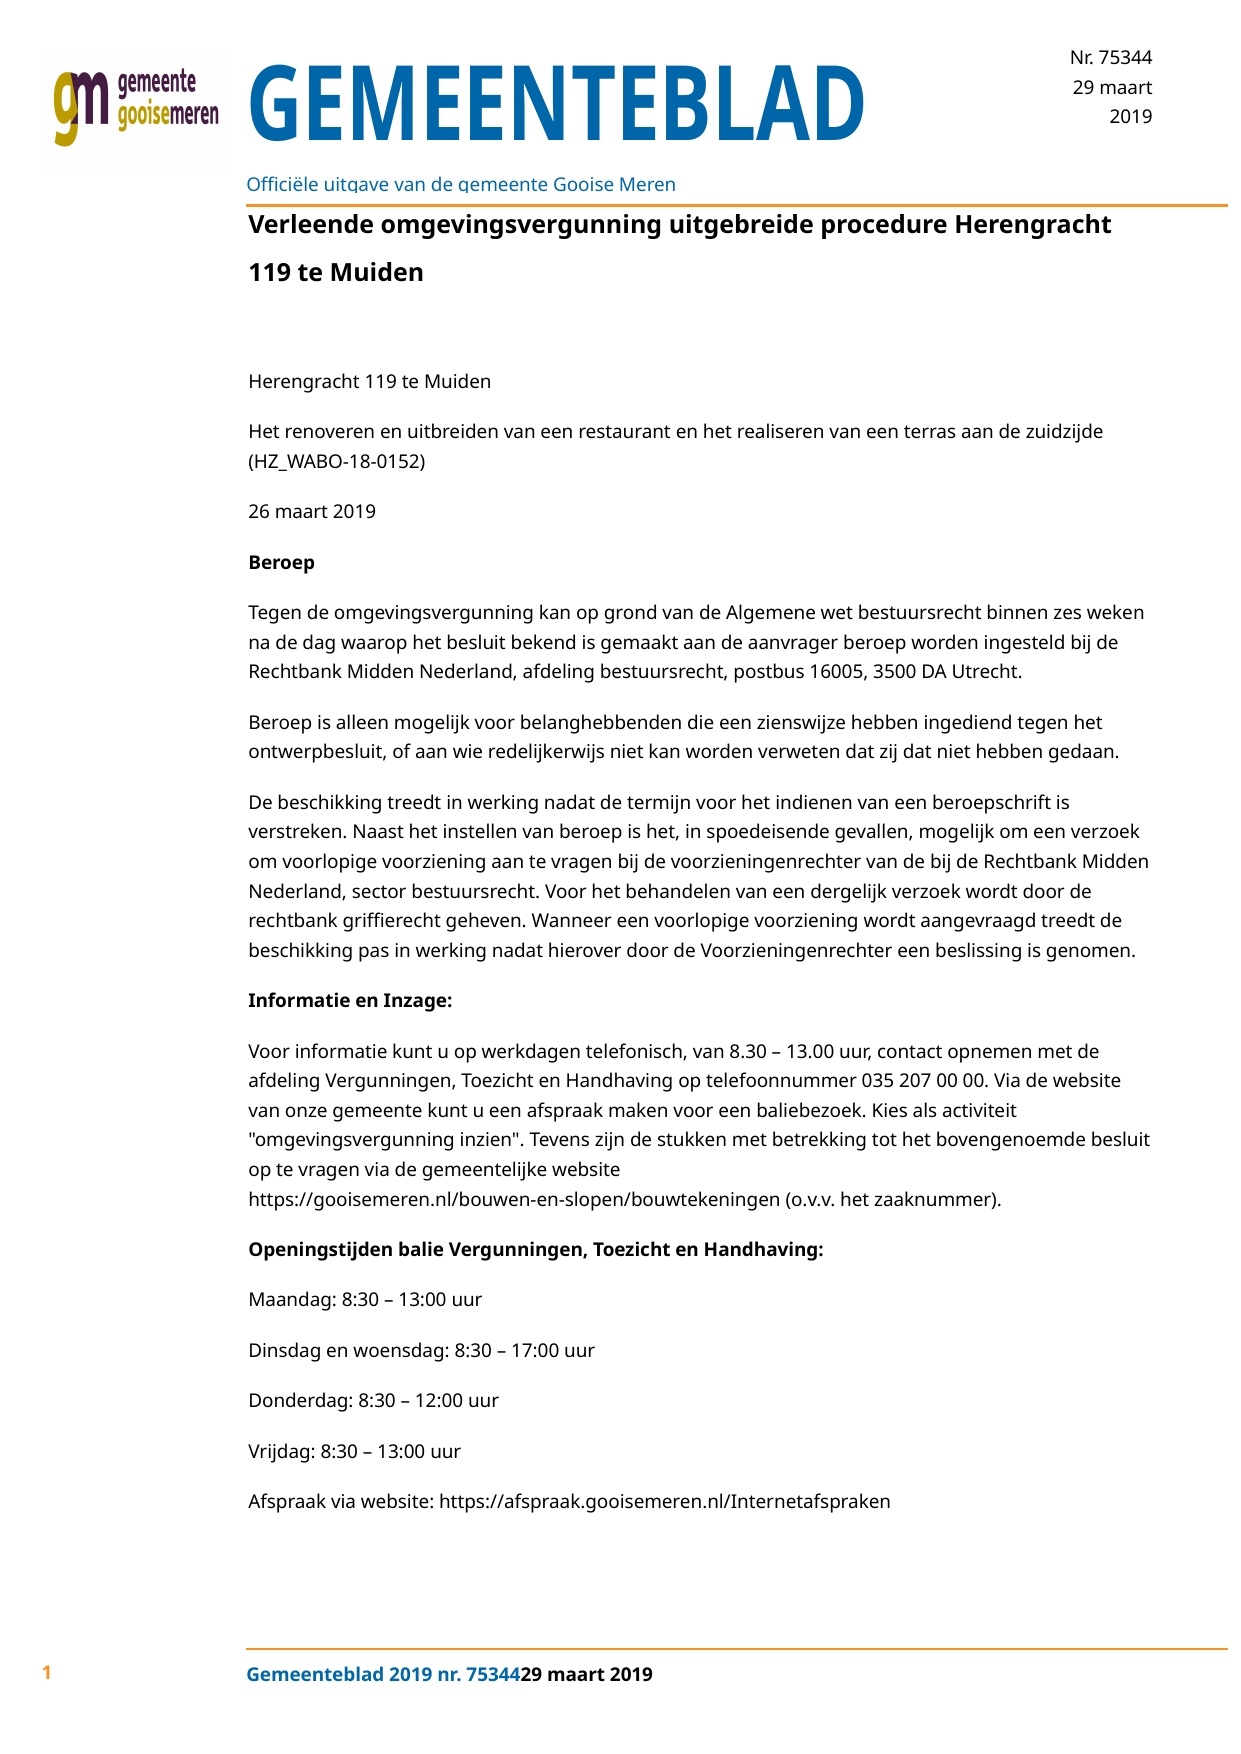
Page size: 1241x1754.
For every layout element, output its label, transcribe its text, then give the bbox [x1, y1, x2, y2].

text Informatie en Inzage: [248, 987, 1152, 1013]
text Dinsdag en woensdag: 8:30 – 17:00 uur [248, 1337, 1152, 1363]
text Het renoveren en uitbreiden van een restaurant en het realiseren van een terras aan de zuidzijde (HZ_WABO-18-0152) [248, 419, 1152, 474]
text Donderdag: 8:30 – 12:00 uur [248, 1387, 1152, 1413]
text Beroep is alleen mogelijk voor belanghebbenden die een zienswijze hebben ingediend tegen het ontwerpbesluit, of aan wie redelijkerwijs niet kan worden verweten dat zij dat niet hebben gedaan. [248, 709, 1152, 764]
text 26 maart 2019 [248, 499, 1152, 524]
text Beroep [248, 549, 1152, 575]
text Tegen de omgevingsvergunning kan op grond van de Algemene wet bestuursrecht binnen zes weken na de dag waarop het besluit bekend is gemaakt aan de aanvrager beroep worden ingesteld bij de Rechtbank Midden Nederland, afdeling bestuursrecht, postbus 16005, 3500 DA Utrecht. [248, 599, 1152, 684]
text Openingstijden balie Vergunningen, Toezicht en Handhaving: [248, 1236, 1152, 1262]
text Verleende omgevingsvergunning uitgebreide procedure Herengracht 119 te Muiden [248, 207, 1152, 288]
text Maandag: 8:30 – 13:00 uur [248, 1287, 1152, 1312]
text De beschikking treedt in werking nadat de termijn voor het indienen van een beroepschrift is verstreken. Naast het instellen van beroep is het, in spoedeisende gevallen, mogelijk om een verzoek om voorlopige voorziening aan te vragen bij de voorzieningenrechter van de bij de Rechtbank Midden Nederland, sector bestuursrecht. Voor het behandelen van een dergelijk verzoek wordt door de rechtbank griffierecht geheven. Wanneer een voorlopige voorziening wordt aangevraagd treedt de beschikking pas in werking nadat hierover door de Voorzieningenrechter een beslissing is genomen. [248, 789, 1152, 963]
picture [41, 47, 231, 172]
text Voor informatie kunt u op werkdagen telefonisch, van 8.30 – 13.00 uur, contact opnemen met de afdeling Vergunningen, Toezicht en Handhaving op telefoonnummer 035 207 00 00. Via de website van onze gemeente kunt u een afspraak maken voor een baliebezoek. Kies als activiteit "omgevingsvergunning inzien". Tevens zijn de stukken met betrekking tot het bovengenoemde besluit op te vragen via de gemeentelijke website https://gooisemeren.nl/bouwen-en-slopen/bouwtekeningen (o.v.v. het zaaknummer). [248, 1038, 1152, 1212]
text Herengracht 119 te Muiden [248, 368, 1152, 394]
text Vrijdag: 8:30 – 13:00 uur [248, 1438, 1152, 1464]
text Afspraak via website: https://afspraak.gooisemeren.nl/Internetafspraken [248, 1488, 1152, 1514]
